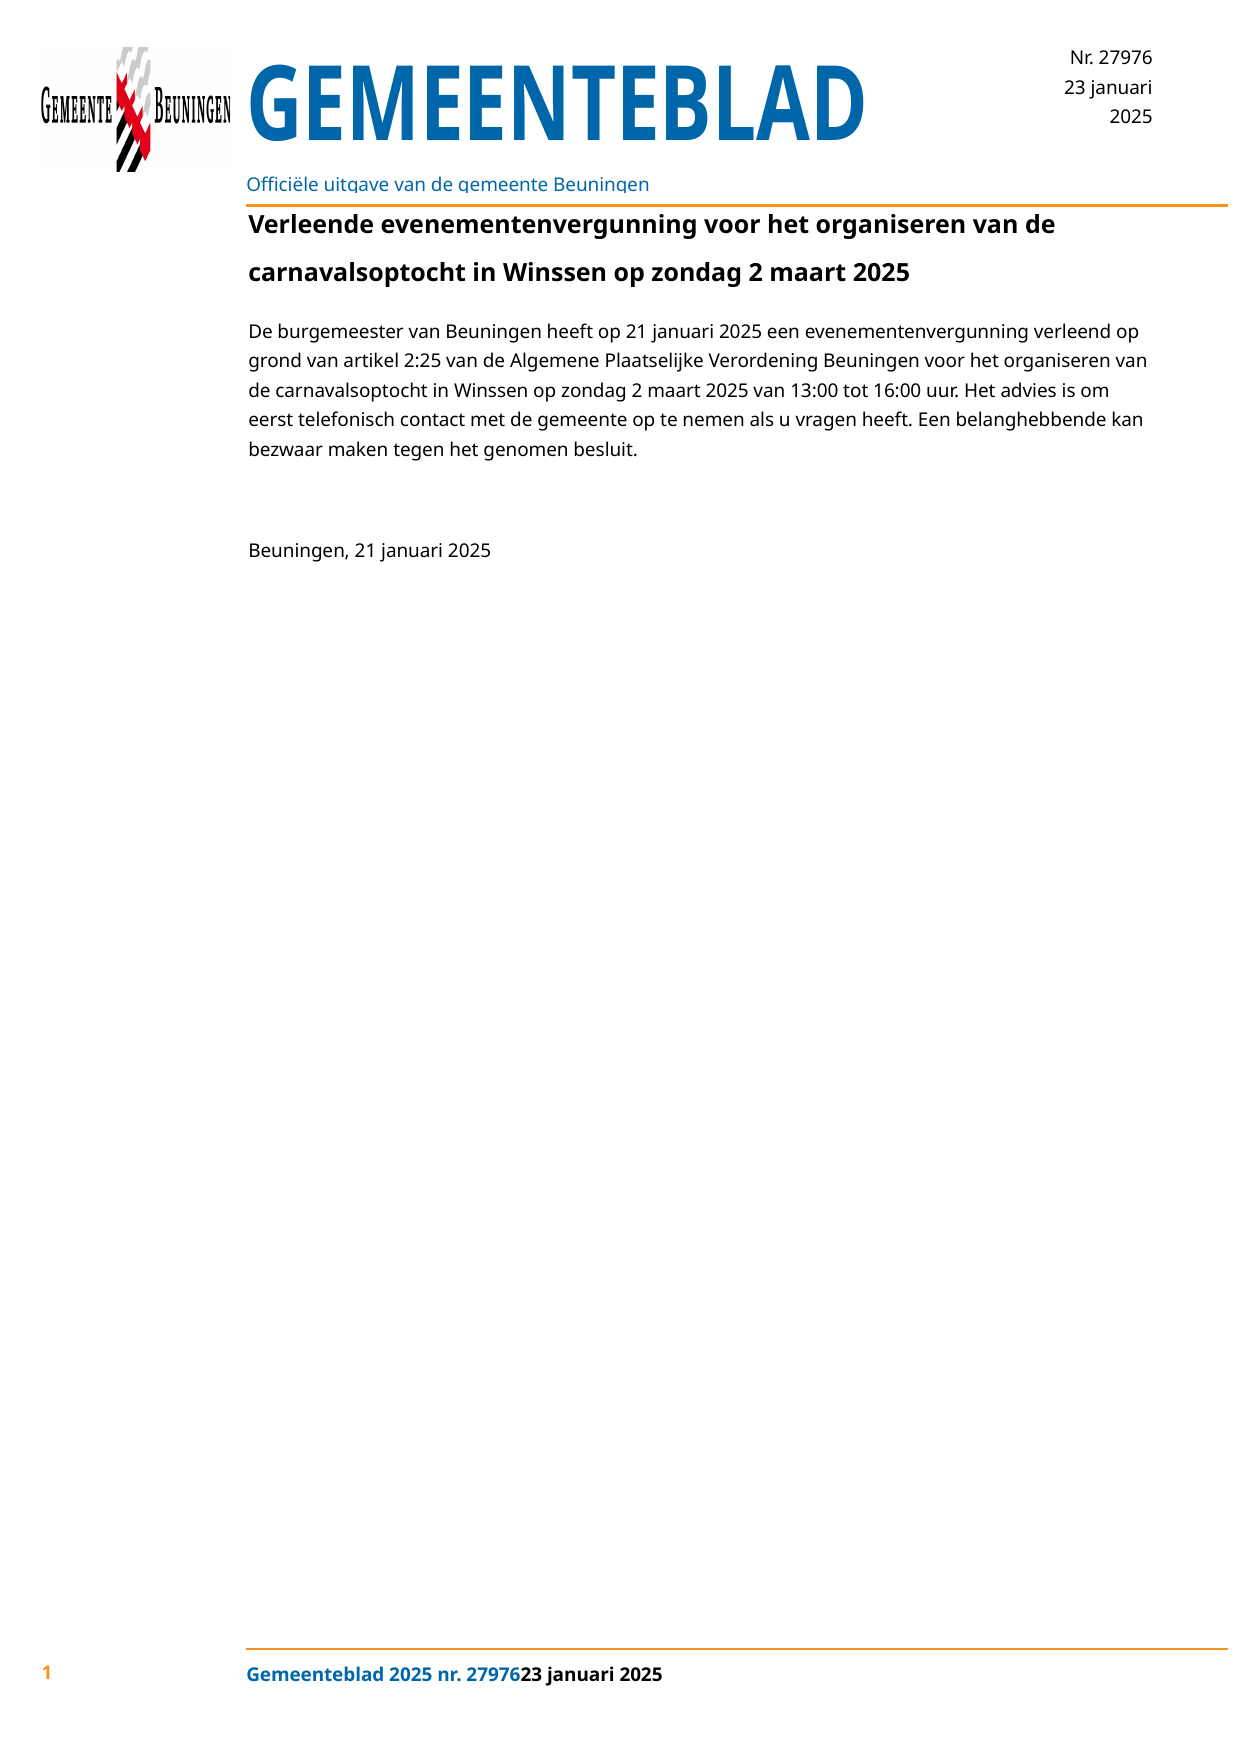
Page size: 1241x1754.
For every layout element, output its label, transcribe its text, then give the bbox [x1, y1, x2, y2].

text De burgemeester van Beuningen heeft op 21 januari 2025 een evenementenvergunning verleend op grond van artikel 2:25 van de Algemene Plaatselijke Verordening Beuningen voor het organiseren van de carnavalsoptocht in Winssen op zondag 2 maart 2025 van 13:00 tot 16:00 uur. Het advies is om eerst telefonisch contact met de gemeente op te nemen als u vragen heeft. Een belanghebbende kan bezwaar maken tegen het genomen besluit. [248, 318, 1152, 462]
text Beuningen, 21 januari 2025 [248, 537, 1152, 563]
text Verleende evenementenvergunning voor het organiseren van de carnavalsoptocht in Winssen op zondag 2 maart 2025 [248, 207, 1152, 288]
picture [41, 47, 231, 172]
